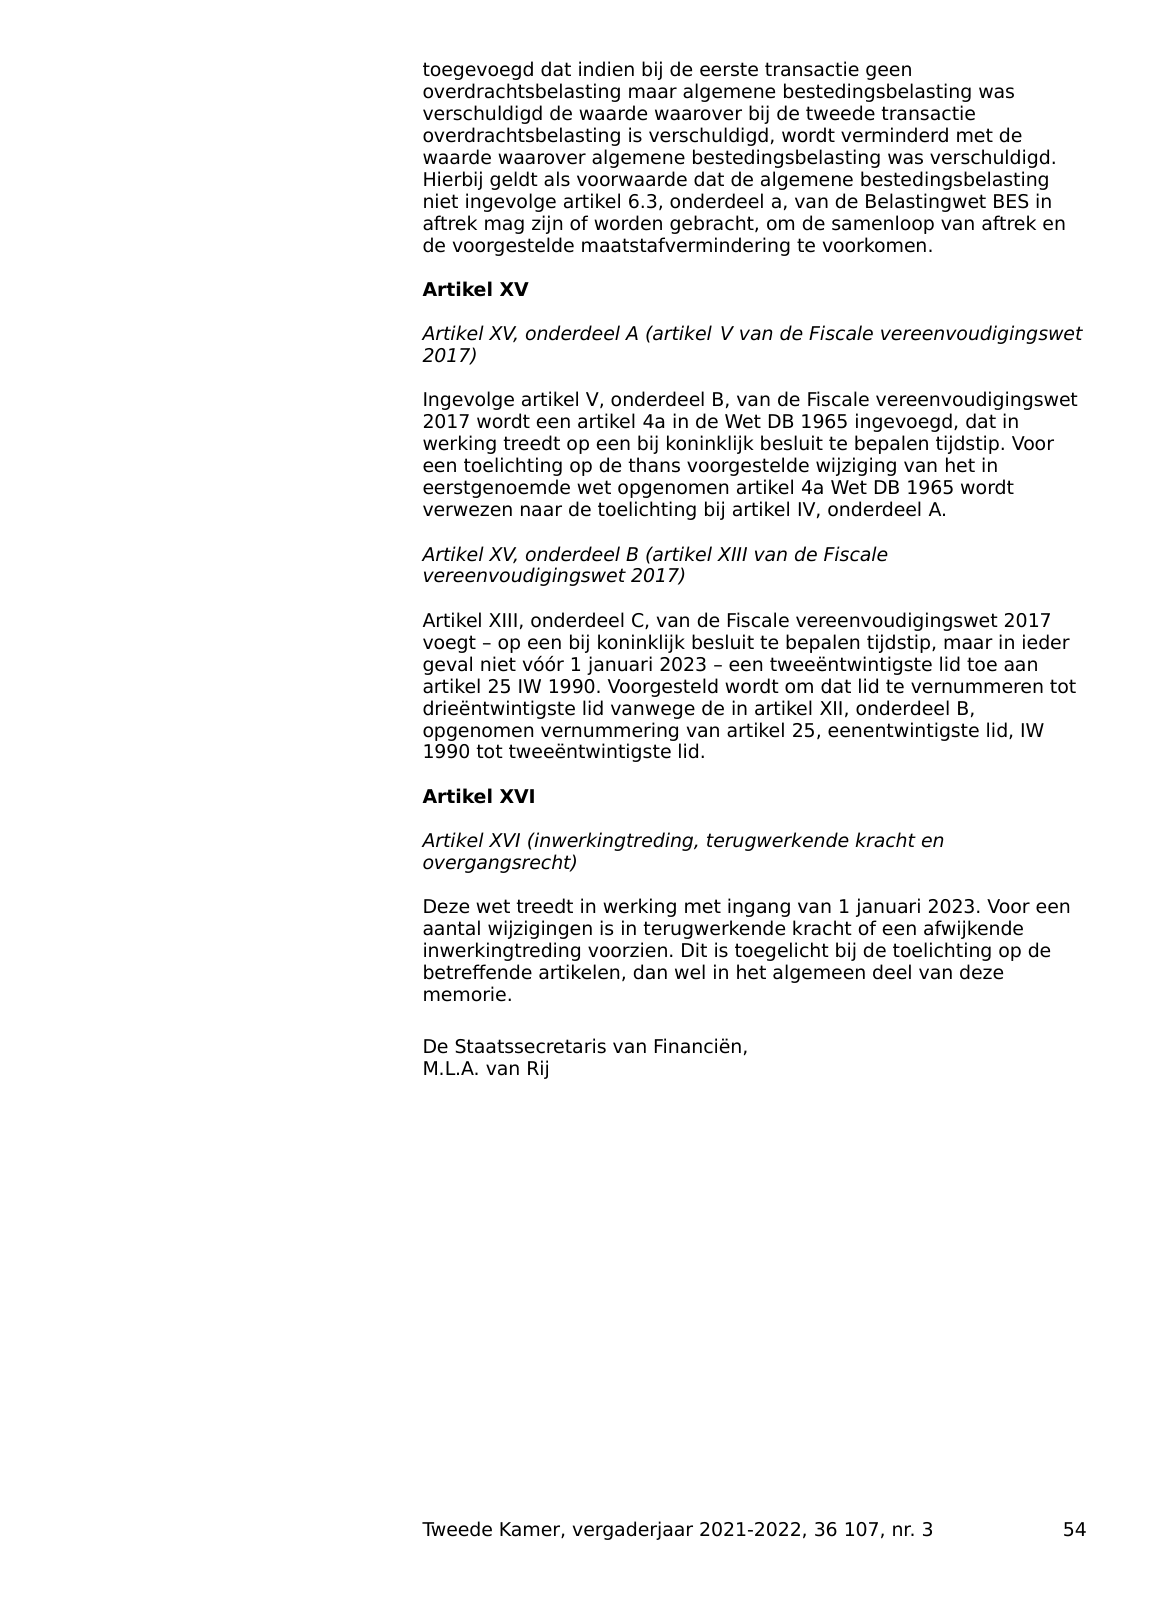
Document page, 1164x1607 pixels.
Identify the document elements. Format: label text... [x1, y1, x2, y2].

subtitle Artikel XV, onderdeel A (artikel V van de Fiscale vereenvoudigingswet 2017) [422, 323, 1087, 367]
text Deze wet treedt in werking met ingang van 1 januari 2023. Voor een aantal wijzigingen is in terugwerkende kracht of een afwijkende inwerkingtreding voorzien. Dit is toegelicht bij de toelichting op de betreffende artikelen, dan wel in het algemeen deel van deze memorie. [422, 896, 1087, 1006]
text Artikel XIII, onderdeel C, van de Fiscale vereenvoudigingswet 2017 voegt – op een bij koninklijk besluit te bepalen tijdstip, maar in ieder geval niet vóór 1 januari 2023 – een tweeëntwintigste lid toe aan artikel 25 IW 1990. Voorgesteld wordt om dat lid te vernummeren tot drieëntwintigste lid vanwege de in artikel XII, onderdeel B, opgenomen vernummering van artikel 25, eenentwintigste lid, IW 1990 tot tweeëntwintigste lid. [422, 609, 1087, 763]
subtitle Artikel XVI (inwerkingtreding, terugwerkende kracht en overgangsrecht) [422, 830, 1087, 874]
text toegevoegd dat indien bij de eerste transactie geen overdrachtsbelasting maar algemene bestedingsbelasting was verschuldigd de waarde waarover bij de tweede transactie overdrachtsbelasting is verschuldigd, wordt verminderd met de waarde waarover algemene bestedingsbelasting was verschuldigd. Hierbij geldt als voorwaarde dat de algemene bestedingsbelasting niet ingevolge artikel 6.3, onderdeel a, van de Belastingwet BES in aftrek mag zijn of worden gebracht, om de samenloop van aftrek en de voorgestelde maatstafvermindering te voorkomen. [422, 59, 1087, 257]
text Ingevolge artikel V, onderdeel B, van de Fiscale vereenvoudigingswet 2017 wordt een artikel 4a in de Wet DB 1965 ingevoegd, dat in werking treedt op een bij koninklijk besluit te bepalen tijdstip. Voor een toelichting op de thans voorgestelde wijziging van het in eerstgenoemde wet opgenomen artikel 4a Wet DB 1965 wordt verwezen naar de toelichting bij artikel IV, onderdeel A. [422, 389, 1087, 521]
subtitle Artikel XV, onderdeel B (artikel XIII van de Fiscale vereenvoudigingswet 2017) [422, 543, 1087, 587]
subtitle Artikel XV [422, 279, 1087, 301]
text De Staatssecretaris van Financiën, M.L.A. van Rij [422, 1036, 1087, 1080]
subtitle Artikel XVI [422, 786, 1087, 808]
